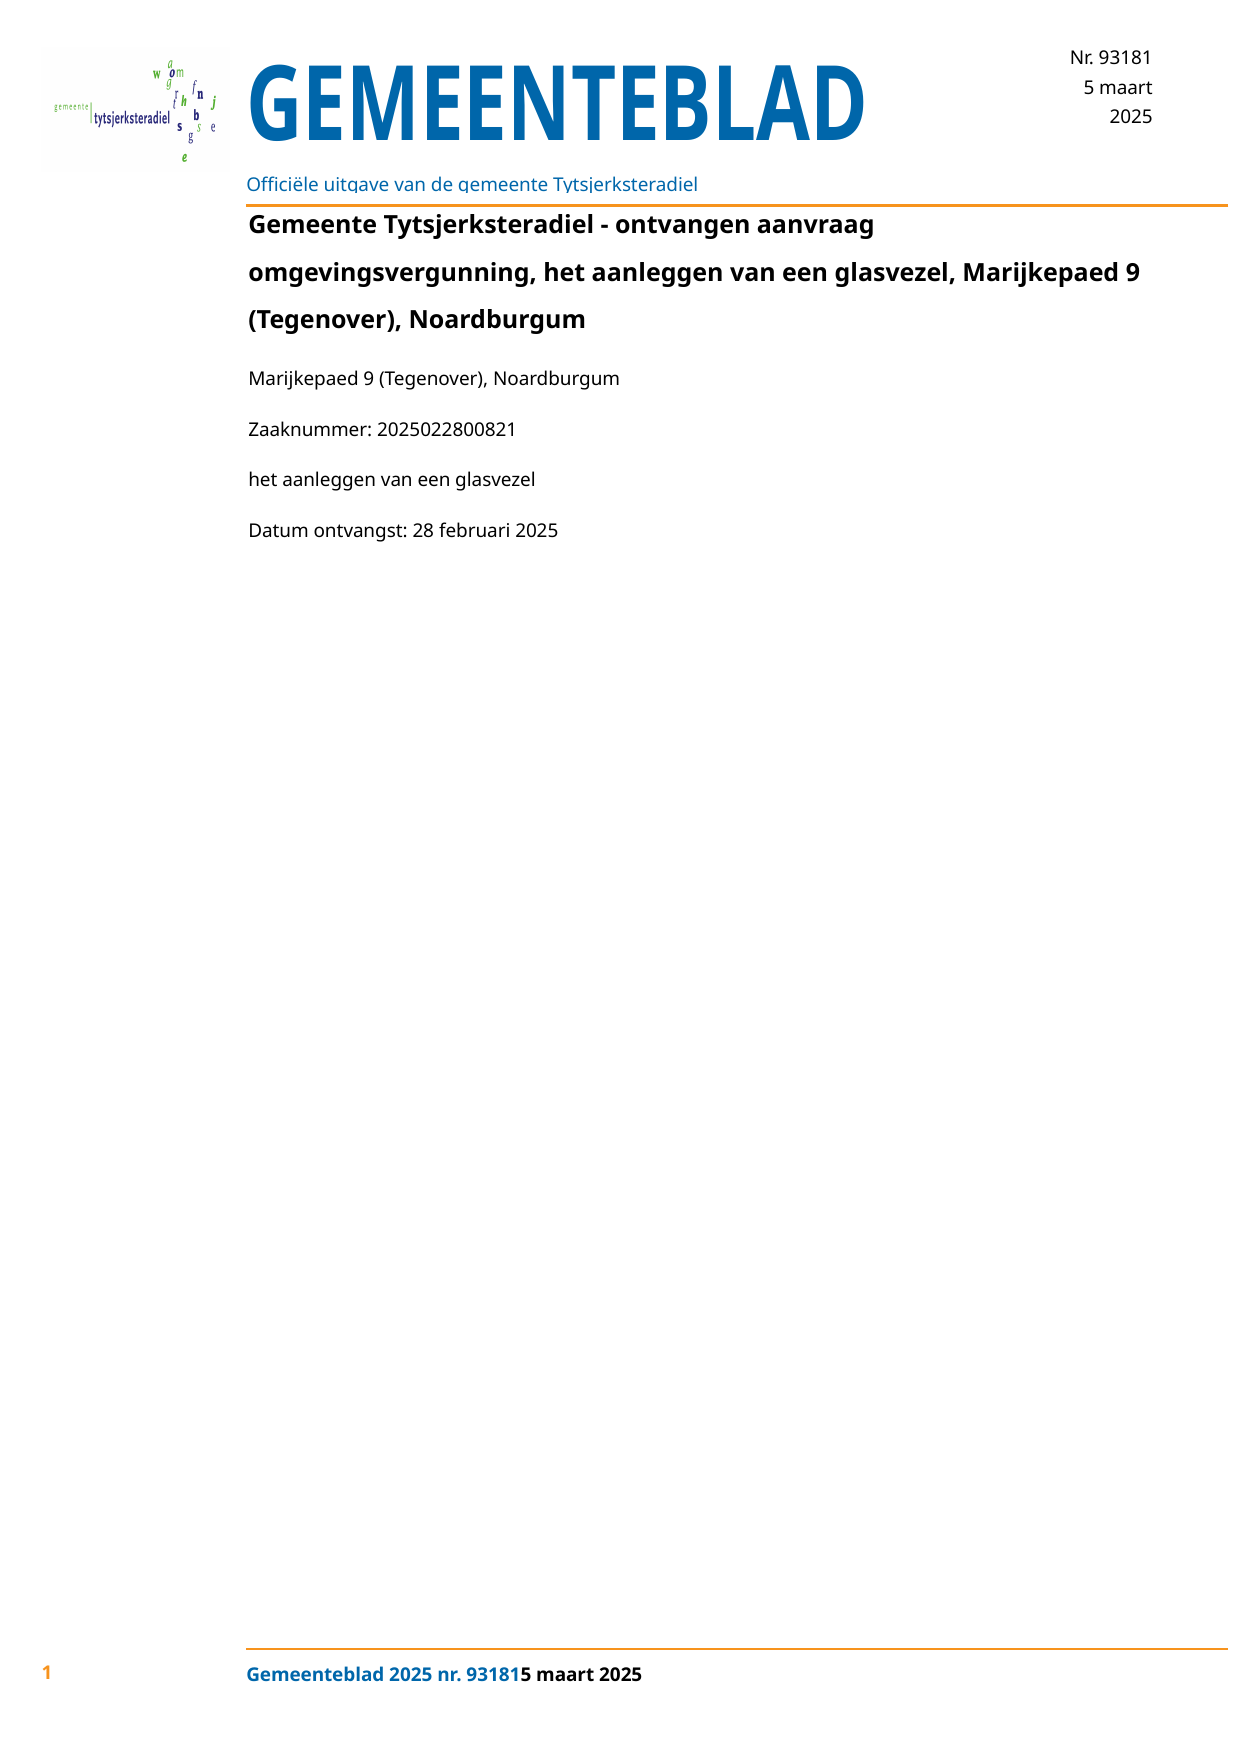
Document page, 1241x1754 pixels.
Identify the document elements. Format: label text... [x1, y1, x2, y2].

text Zaaknummer: 2025022800821 [248, 416, 1152, 442]
picture [41, 47, 231, 172]
text het aanleggen van een glasvezel [248, 466, 1152, 492]
text Gemeente Tytsjerksteradiel - ontvangen aanvraag omgevingsvergunning, het aanleggen van een glasvezel, Marijkepaed 9 (Tegenover), Noardburgum [248, 207, 1152, 336]
text Marijkepaed 9 (Tegenover), Noardburgum [248, 366, 1152, 391]
text Datum ontvangst: 28 februari 2025 [248, 517, 1152, 542]
